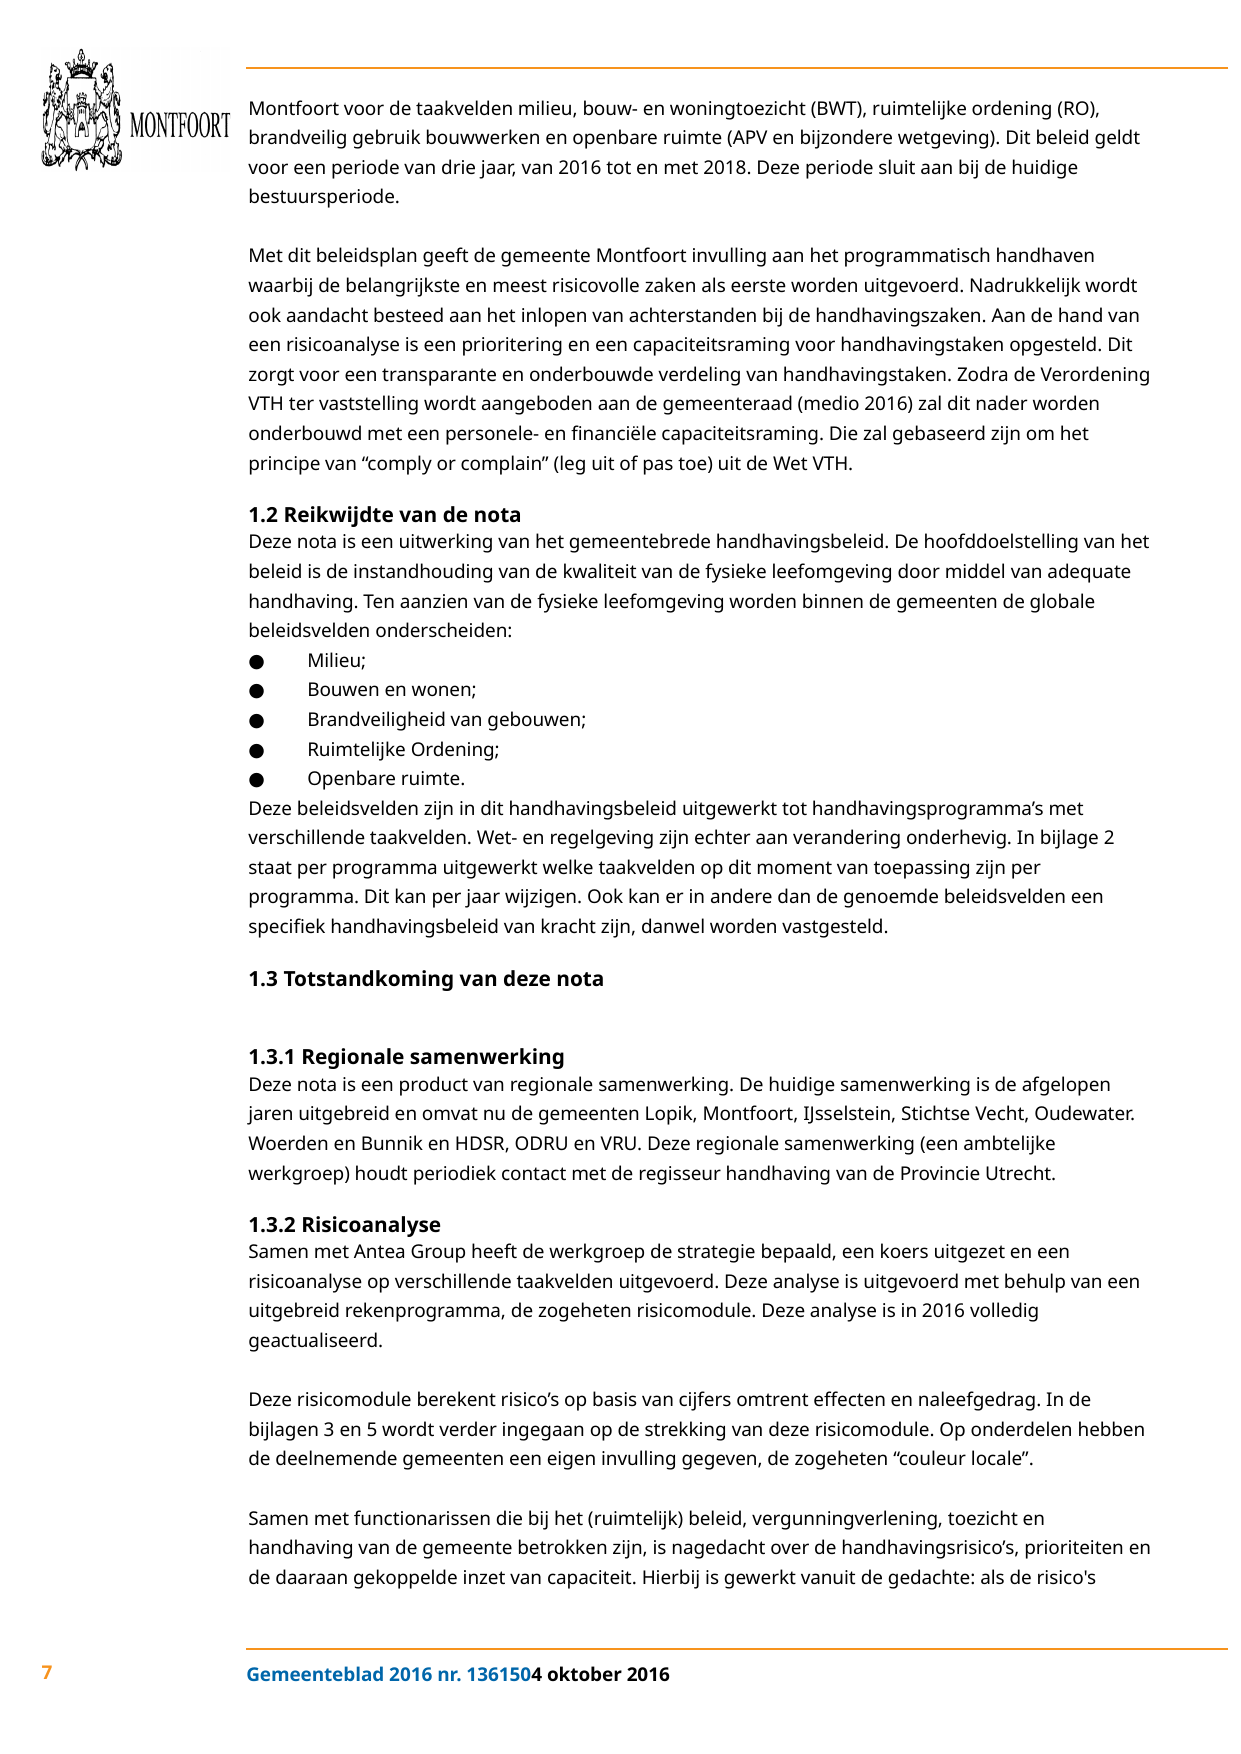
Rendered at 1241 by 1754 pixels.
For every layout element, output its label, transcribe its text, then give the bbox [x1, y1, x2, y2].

text Deze risicomodule berekent risico’s op basis van cijfers omtrent effecten en naleefgedrag. In de bijlagen 3 en 5 wordt verder ingegaan op de strekking van deze risicomodule. Op onderdelen hebben de deelnemende gemeenten een eigen invulling gegeven, de zogeheten “couleur locale”. [248, 1386, 1152, 1471]
text Deze beleidsvelden zijn in dit handhavingsbeleid uitgewerkt tot handhavingsprogramma’s met verschillende taakvelden. Wet- en regelgeving zijn echter aan verandering onderhevig. In bijlage 2 staat per programma uitgewerkt welke taakvelden op dit moment van toepassing zijn per programma. Dit kan per jaar wijzigen. Ook kan er in andere dan de genoemde beleidsvelden een specifiek handhavingsbeleid van kracht zijn, danwel worden vastgesteld. [248, 795, 1152, 939]
text 1.2 Reikwijdte van de nota [248, 500, 1152, 529]
list Ruimtelijke Ordening; [248, 736, 1152, 761]
text 1.3.2 Risicoanalyse [248, 1210, 1152, 1238]
text 1.3 Totstandkoming van deze nota [248, 964, 1152, 992]
text Montfoort voor de taakvelden milieu, bouw- en woningtoezicht (BWT), ruimtelijke ordening (RO), brandveilig gebruik bouwwerken en openbare ruimte (APV en bijzondere wetgeving). Dit beleid geldt voor een periode van drie jaar, van 2016 tot en met 2018. Deze periode sluit aan bij de huidige bestuursperiode. [248, 95, 1152, 209]
text 1.3.1 Regionale samenwerking [248, 1042, 1152, 1071]
text Samen met functionarissen die bij het (ruimtelijk) beleid, vergunningverlening, toezicht en handhaving van de gemeente betrokken zijn, is nagedacht over de handhavingsrisico’s, prioriteiten en de daaraan gekoppelde inzet van capaciteit. Hierbij is gewerkt vanuit de gedachte: als de risico's [248, 1505, 1152, 1590]
text Met dit beleidsplan geeft de gemeente Montfoort invulling aan het programmatisch handhaven waarbij de belangrijkste en meest risicovolle zaken als eerste worden uitgevoerd. Nadrukkelijk wordt ook aandacht besteed aan het inlopen van achterstanden bij de handhavingszaken. Aan de hand van een risicoanalyse is een prioritering en een capaciteitsraming voor handhavingstaken opgesteld. Dit zorgt voor een transparante en onderbouwde verdeling van handhavingstaken. Zodra de Verordening VTH ter vaststelling wordt aangeboden aan de gemeenteraad (medio 2016) zal dit nader worden onderbouwd met een personele- en financiële capaciteitsraming. Die zal gebaseerd zijn om het principe van “comply or complain” (leg uit of pas toe) uit de Wet VTH. [248, 243, 1152, 476]
list Openbare ruimte. [248, 765, 1152, 791]
text Deze nota is een product van regionale samenwerking. De huidige samenwerking is de afgelopen jaren uitgebreid en omvat nu de gemeenten Lopik, Montfoort, IJsselstein, Stichtse Vecht, Oudewater. Woerden en Bunnik en HDSR, ODRU en VRU. Deze regionale samenwerking (een ambtelijke werkgroep) houdt periodiek contact met de regisseur handhaving van de Provincie Utrecht. [248, 1071, 1152, 1185]
picture [41, 47, 231, 172]
text Samen met Antea Group heeft de werkgroep de strategie bepaald, een koers uitgezet en een risicoanalyse op verschillende taakvelden uitgevoerd. Deze analyse is uitgevoerd met behulp van een uitgebreid rekenprogramma, de zogeheten risicomodule. Deze analyse is in 2016 volledig geactualiseerd. [248, 1238, 1152, 1353]
list Brandveiligheid van gebouwen; [248, 706, 1152, 732]
list Milieu; [248, 647, 1152, 673]
list Bouwen en wonen; [248, 677, 1152, 702]
text Deze nota is een uitwerking van het gemeentebrede handhavingsbeleid. De hoofddoelstelling van het beleid is de instandhouding van de kwaliteit van de fysieke leefomgeving door middel van adequate handhaving. Ten aanzien van de fysieke leefomgeving worden binnen de gemeenten de globale beleidsvelden onderscheiden: [248, 529, 1152, 643]
